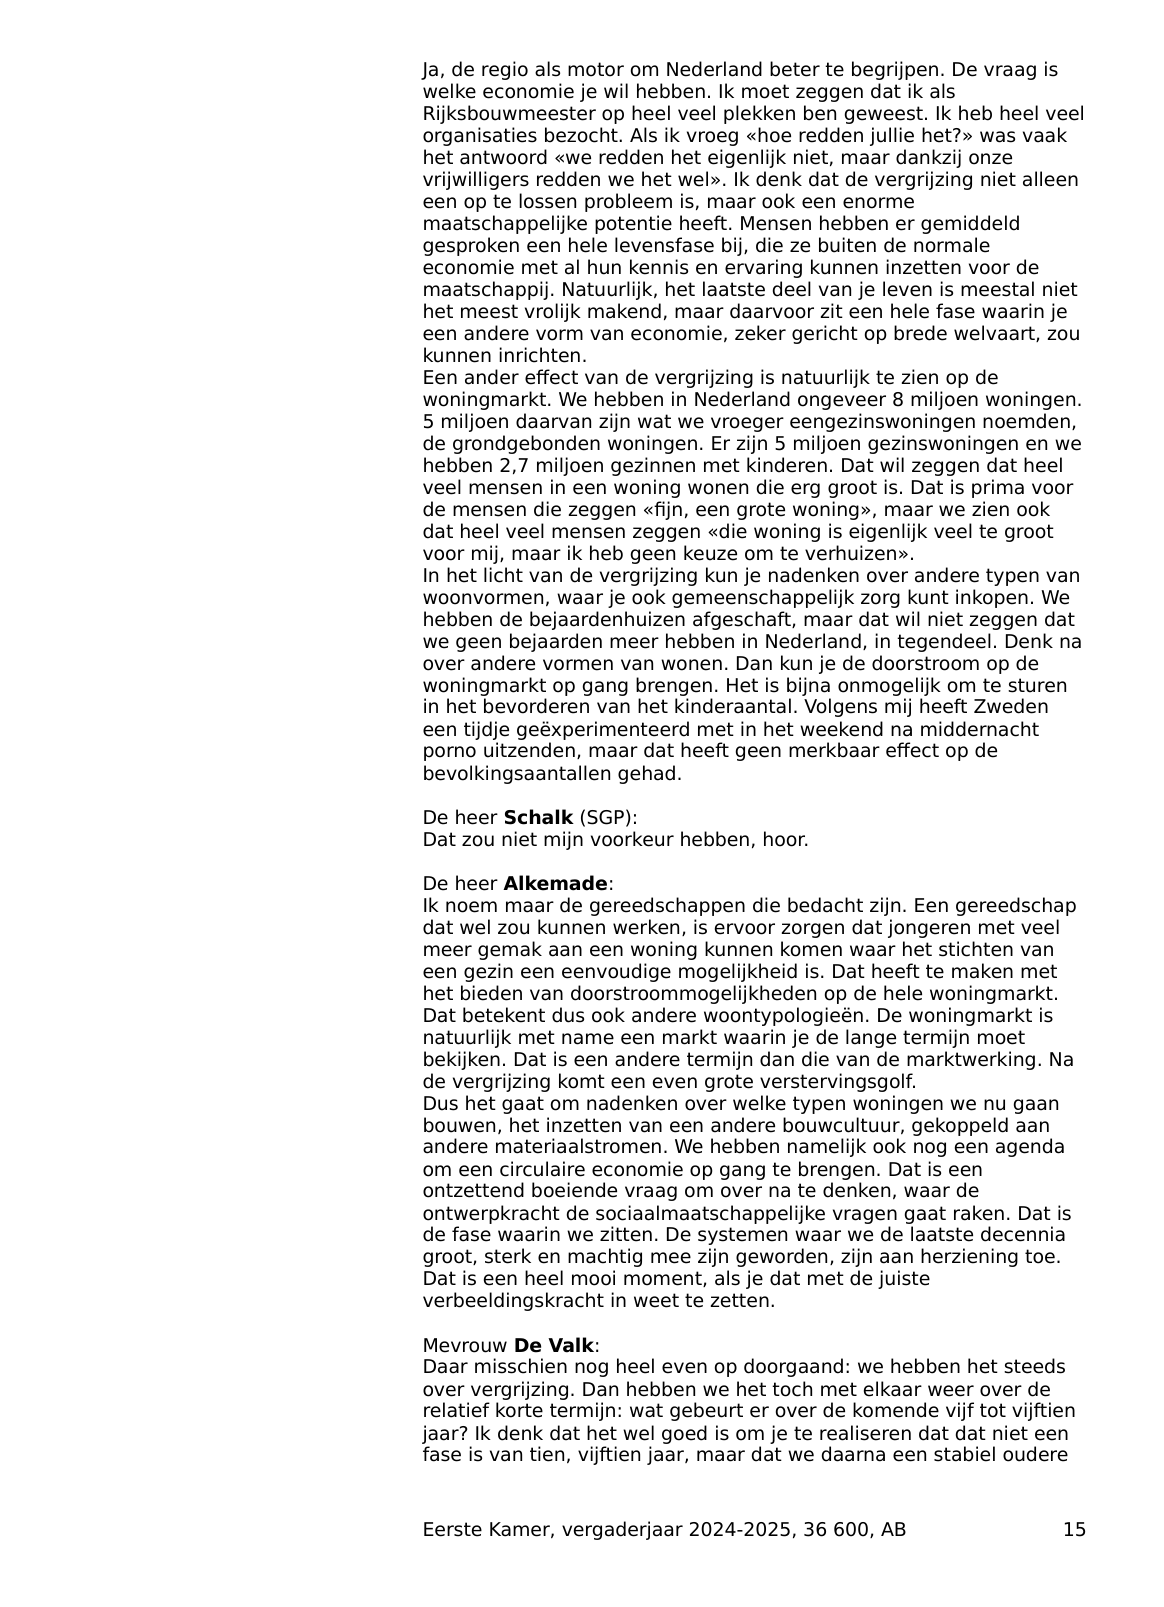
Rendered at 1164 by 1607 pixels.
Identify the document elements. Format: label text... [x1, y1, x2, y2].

text De heer Alkemade: [422, 873, 1087, 895]
text Een ander effect van de vergrijzing is natuurlijk te zien op de woningmarkt. We hebben in Nederland ongeveer 8 miljoen woningen. 5 miljoen daarvan zijn wat we vroeger eengezinswoningen noemden, de grondgebonden woningen. Er zijn 5 miljoen gezinswoningen en we hebben 2,7 miljoen gezinnen met kinderen. Dat wil zeggen dat heel veel mensen in een woning wonen die erg groot is. Dat is prima voor de mensen die zeggen «fijn, een grote woning», maar we zien ook dat heel veel mensen zeggen «die woning is eigenlijk veel te groot voor mij, maar ik heb geen keuze om te verhuizen». [422, 367, 1087, 564]
text Daar misschien nog heel even op doorgaand: we hebben het steeds over vergrijzing. Dan hebben we het toch met elkaar weer over de relatief korte termijn: wat gebeurt er over de komende vijf tot vijftien jaar? Ik denk dat het wel goed is om je te realiseren dat dat niet een fase is van tien, vijftien jaar, maar dat we daarna een stabiel oudere [422, 1356, 1087, 1466]
text Ja, de regio als motor om Nederland beter te begrijpen. De vraag is welke economie je wil hebben. Ik moet zeggen dat ik als Rijksbouwmeester op heel veel plekken ben geweest. Ik heb heel veel organisaties bezocht. Als ik vroeg «hoe redden jullie het?» was vaak het antwoord «we redden het eigenlijk niet, maar dankzij onze vrijwilligers redden we het wel». Ik denk dat de vergrijzing niet alleen een op te lossen probleem is, maar ook een enorme maatschappelijke potentie heeft. Mensen hebben er gemiddeld gesproken een hele levensfase bij, die ze buiten de normale economie met al hun kennis en ervaring kunnen inzetten voor de maatschappij. Natuurlijk, het laatste deel van je leven is meestal niet het meest vrolijk makend, maar daarvoor zit een hele fase waarin je een andere vorm van economie, zeker gericht op brede welvaart, zou kunnen inrichten. [422, 59, 1087, 367]
text De heer Schalk (SGP): [422, 807, 1087, 828]
text In het licht van de vergrijzing kun je nadenken over andere typen van woonvormen, waar je ook gemeenschappelijk zorg kunt inkopen. We hebben de bejaardenhuizen afgeschaft, maar dat wil niet zeggen dat we geen bejaarden meer hebben in Nederland, in tegendeel. Denk na over andere vormen van wonen. Dan kun je de doorstroom op de woningmarkt op gang brengen. Het is bijna onmogelijk om te sturen in het bevorderen van het kinderaantal. Volgens mij heeft Zweden een tijdje geëxperimenteerd met in het weekend na middernacht porno uitzenden, maar dat heeft geen merkbaar effect op de bevolkingsaantallen gehad. [422, 564, 1087, 784]
text Ik noem maar de gereedschappen die bedacht zijn. Een gereedschap dat wel zou kunnen werken, is ervoor zorgen dat jongeren met veel meer gemak aan een woning kunnen komen waar het stichten van een gezin een eenvoudige mogelijkheid is. Dat heeft te maken met het bieden van doorstroommogelijkheden op de hele woningmarkt. Dat betekent dus ook andere woontypologieën. De woningmarkt is natuurlijk met name een markt waarin je de lange termijn moet bekijken. Dat is een andere termijn dan die van de marktwerking. Na de vergrijzing komt een even grote verstervingsgolf. [422, 895, 1087, 1092]
text Dat zou niet mijn voorkeur hebben, hoor. [422, 828, 1087, 851]
text Dus het gaat om nadenken over welke typen woningen we nu gaan bouwen, het inzetten van een andere bouwcultuur, gekoppeld aan andere materiaalstromen. We hebben namelijk ook nog een agenda om een circulaire economie op gang te brengen. Dat is een ontzettend boeiende vraag om over na te denken, waar de ontwerpkracht de sociaalmaatschappelijke vragen gaat raken. Dat is de fase waarin we zitten. De systemen waar we de laatste decennia groot, sterk en machtig mee zijn geworden, zijn aan herziening toe. Dat is een heel mooi moment, als je dat met de juiste verbeeldingskracht in weet te zetten. [422, 1092, 1087, 1312]
text Mevrouw De Valk: [422, 1334, 1087, 1356]
